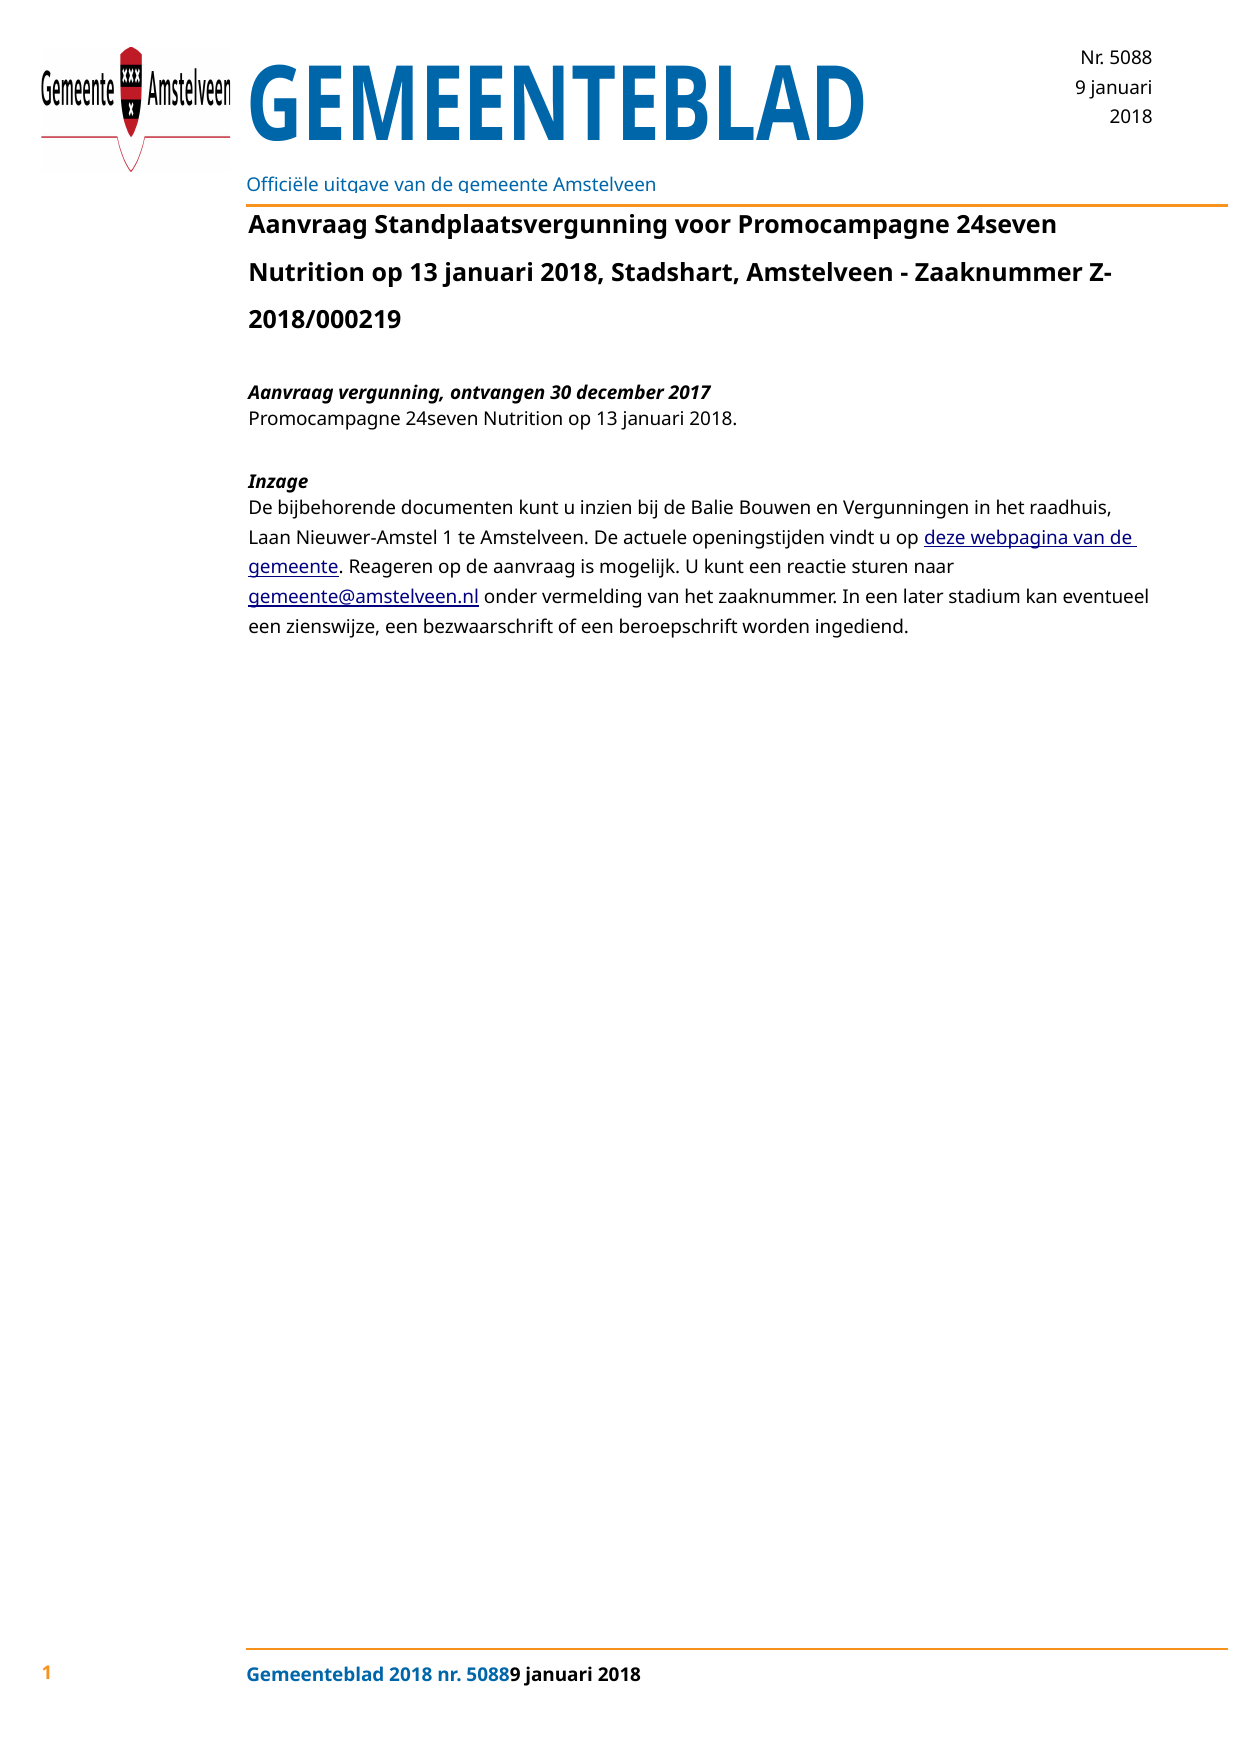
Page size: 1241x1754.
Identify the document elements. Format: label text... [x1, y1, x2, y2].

text Aanvraag vergunning, ontvangen 30 december 2017 [248, 379, 1152, 405]
text Inzage [248, 469, 1152, 494]
text Aanvraag Standplaatsvergunning voor Promocampagne 24seven Nutrition op 13 januari 2018, Stadshart, Amstelveen - Zaaknummer Z-2018/000219 [248, 207, 1152, 336]
text Promocampagne 24seven Nutrition op 13 januari 2018. [248, 405, 1152, 431]
text De bijbehorende documenten kunt u inzien bij de Balie Bouwen en Vergunningen in het raadhuis, Laan Nieuwer-Amstel 1 te Amstelveen. De actuele openingstijden vindt u op deze webpagina van de gemeente. Reageren op de aanvraag is mogelijk. U kunt een reactie sturen naar gemeente@amstelveen.nl onder vermelding van het zaaknummer. In een later stadium kan eventueel een zienswijze, een bezwaarschrift of een beroepschrift worden ingediend. [248, 494, 1152, 638]
picture [41, 47, 231, 172]
